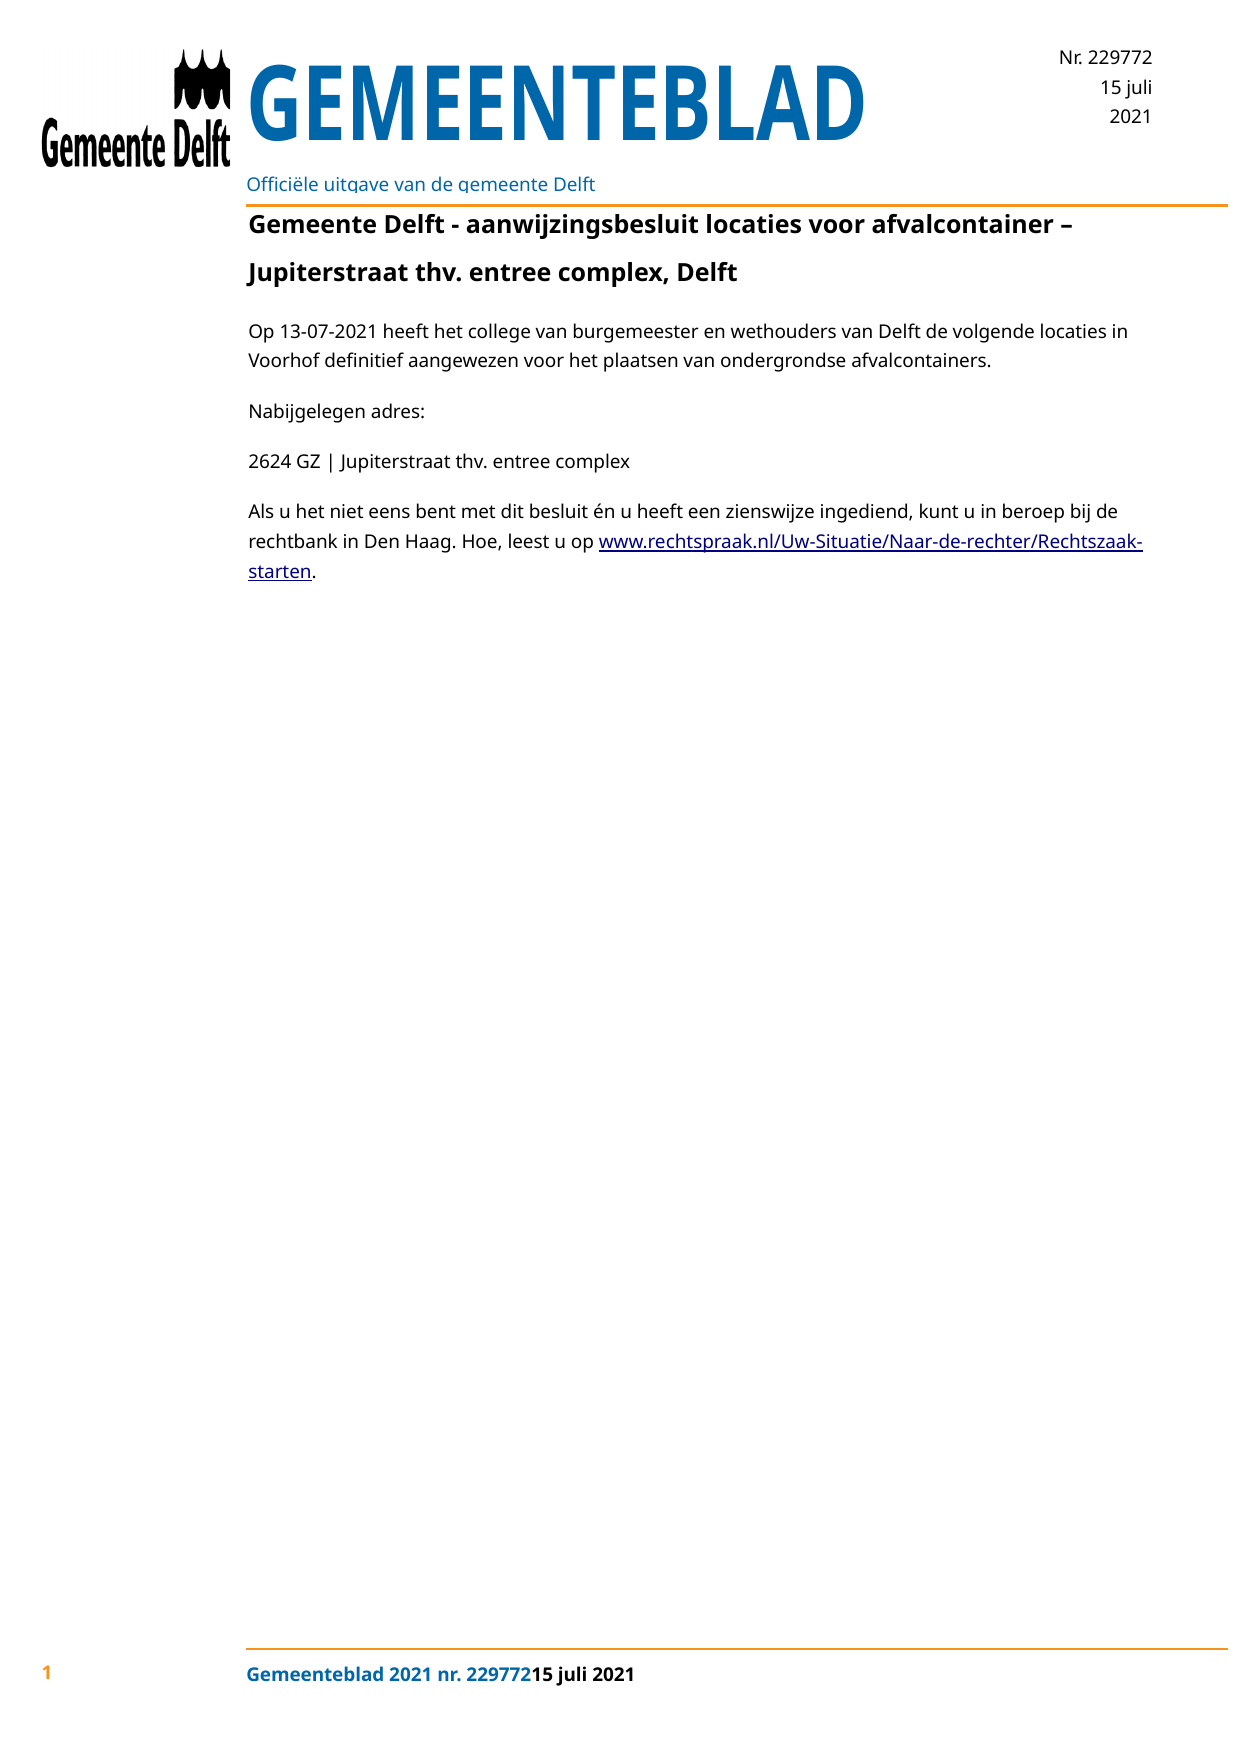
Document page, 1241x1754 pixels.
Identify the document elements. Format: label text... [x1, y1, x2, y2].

text Gemeente Delft - aanwijzingsbesluit locaties voor afvalcontainer – Jupiterstraat thv. entree complex, Delft [248, 207, 1152, 288]
text Op 13-07-2021 heeft het college van burgemeester en wethouders van Delft de volgende locaties in Voorhof definitief aangewezen voor het plaatsen van ondergrondse afvalcontainers. [248, 318, 1152, 373]
text Nabijgelegen adres: [248, 398, 1152, 424]
text Als u het niet eens bent met dit besluit én u heeft een zienswijze ingediend, kunt u in beroep bij de rechtbank in Den Haag. Hoe, leest u op www.rechtspraak.nl/Uw-Situatie/Naar-de-rechter/Rechtszaak-starten. [248, 499, 1152, 584]
text 2624 GZ | Jupiterstraat thv. entree complex [248, 448, 1152, 474]
picture [41, 47, 231, 172]
